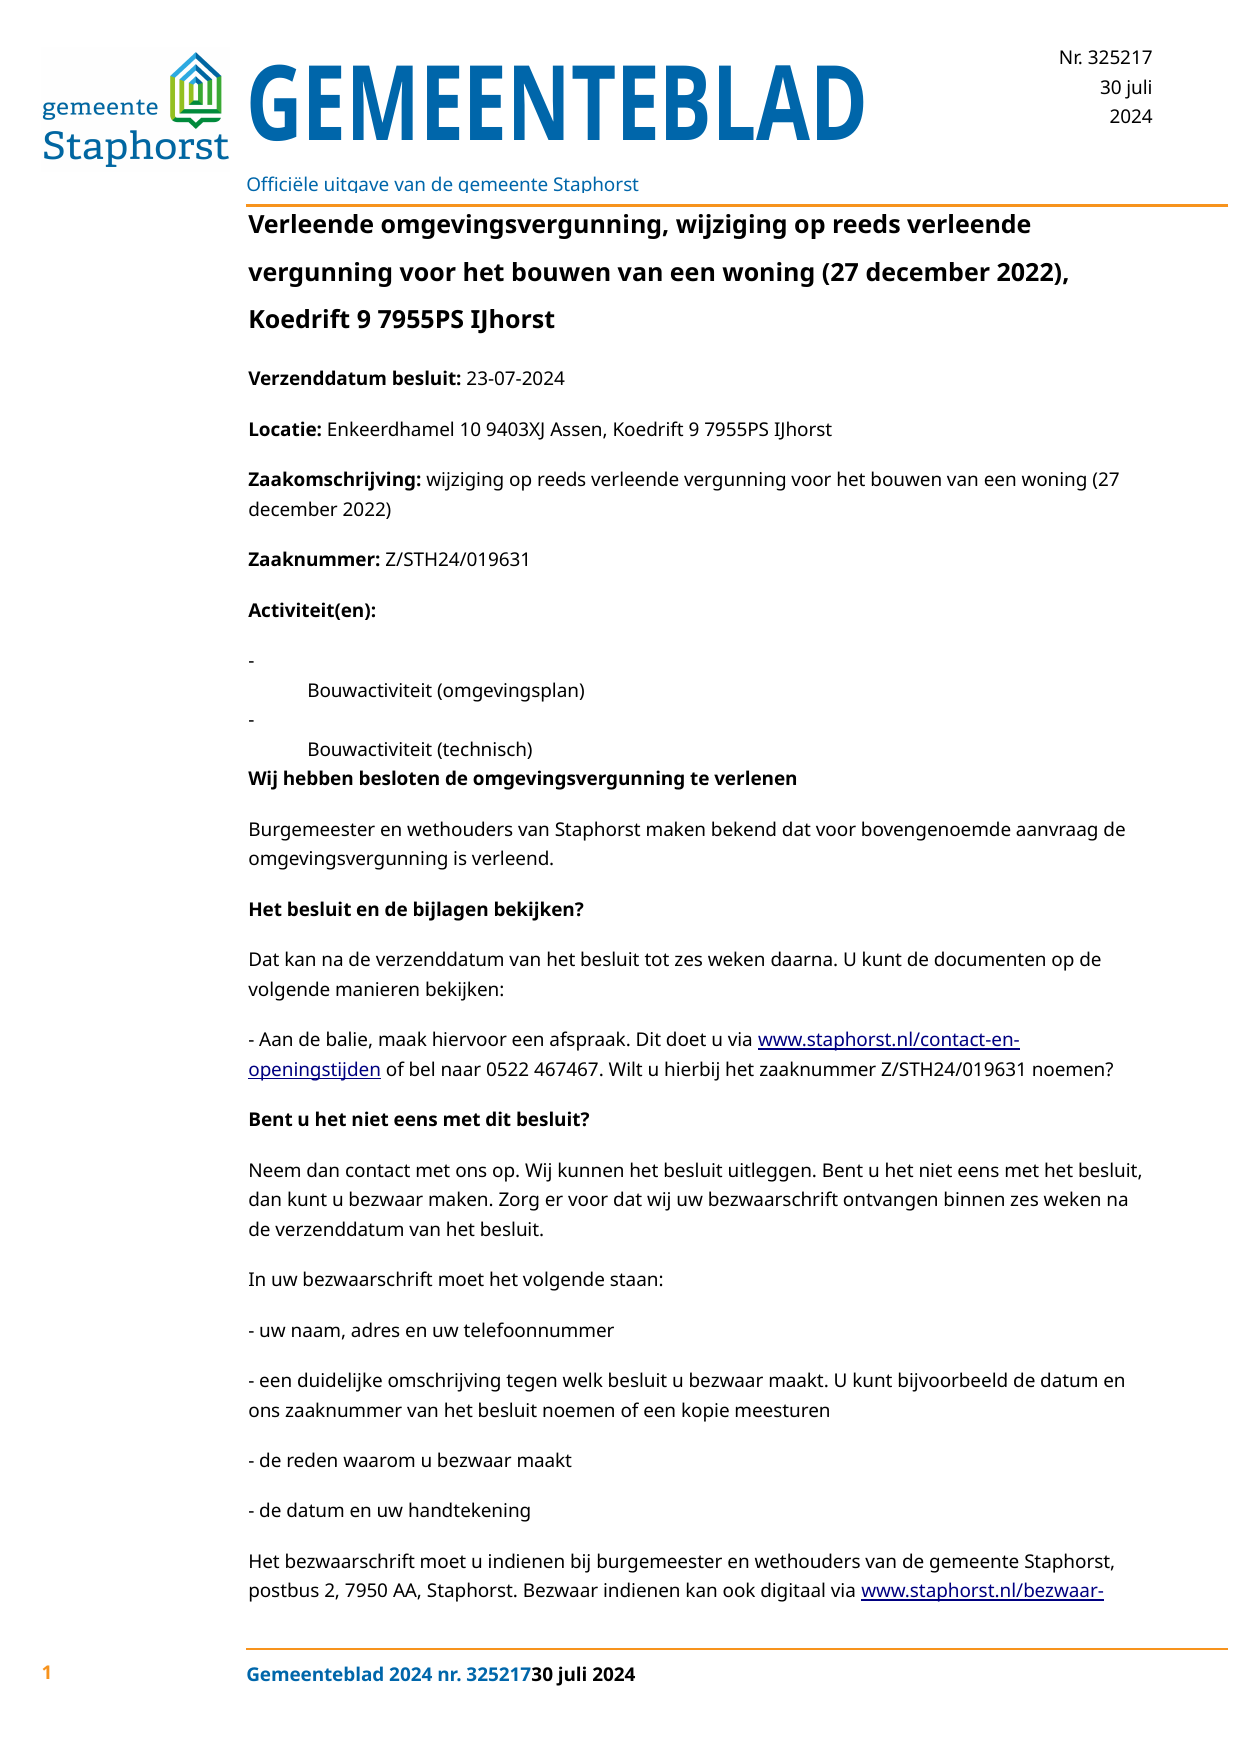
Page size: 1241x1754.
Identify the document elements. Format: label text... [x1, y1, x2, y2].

text - de reden waarom u bezwaar maakt [248, 1447, 1152, 1473]
text - uw naam, adres en uw telefoonnummer [248, 1317, 1152, 1342]
text Verleende omgevingsvergunning, wijziging op reeds verleende vergunning voor het bouwen van een woning (27 december 2022), Koedrift 9 7955PS IJhorst [248, 207, 1152, 336]
text Activiteit(en): [248, 597, 1152, 622]
text Het bezwaarschrift moet u indienen bij burgemeester en wethouders van de gemeente Staphorst, postbus 2, 7950 AA, Staphorst. Bezwaar indienen kan ook digitaal via www.staphorst.nl/bezwaar- [248, 1548, 1152, 1603]
text Zaaknummer: Z/STH24/019631 [248, 546, 1152, 572]
text Bent u het niet eens met dit besluit? [248, 1106, 1152, 1132]
text In uw bezwaarschrift moet het volgende staan: [248, 1266, 1152, 1292]
text Het besluit en de bijlagen bekijken? [248, 896, 1152, 922]
text Locatie: Enkeerdhamel 10 9403XJ Assen, Koedrift 9 7955PS IJhorst [248, 416, 1152, 442]
text - Aan de balie, maak hiervoor een afspraak. Dit doet u via www.staphorst.nl/contact-en-openingstijden of bel naar 0522 467467. Wilt u hierbij het zaaknummer Z/STH24/019631 noemen? [248, 1026, 1152, 1082]
text - de datum en uw handtekening [248, 1498, 1152, 1523]
picture [41, 47, 231, 172]
text Wij hebben besloten de omgevingsvergunning te verlenen [248, 766, 1152, 791]
text Neem dan contact met ons op. Wij kunnen het besluit uitleggen. Bent u het niet eens met het besluit, dan kunt u bezwaar maken. Zorg er voor dat wij uw bezwaarschrift ontvangen binnen zes weken na de verzenddatum van het besluit. [248, 1157, 1152, 1242]
text Dat kan na de verzenddatum van het besluit tot zes weken daarna. U kunt de documenten op de volgende manieren bekijken: [248, 946, 1152, 1002]
text Verzenddatum besluit: 23-07-2024 [248, 366, 1152, 391]
list Bouwactiviteit (technisch) [248, 736, 1152, 762]
text Burgemeester en wethouders van Staphorst maken bekend dat voor bovengenoemde aanvraag de omgevingsvergunning is verleend. [248, 816, 1152, 871]
text - een duidelijke omschrijving tegen welk besluit u bezwaar maakt. U kunt bijvoorbeeld de datum en ons zaaknummer van het besluit noemen of een kopie meesturen [248, 1367, 1152, 1422]
list Bouwactiviteit (omgevingsplan) [248, 677, 1152, 702]
text Zaakomschrijving: wijziging op reeds verleende vergunning voor het bouwen van een woning (27 december 2022) [248, 466, 1152, 522]
